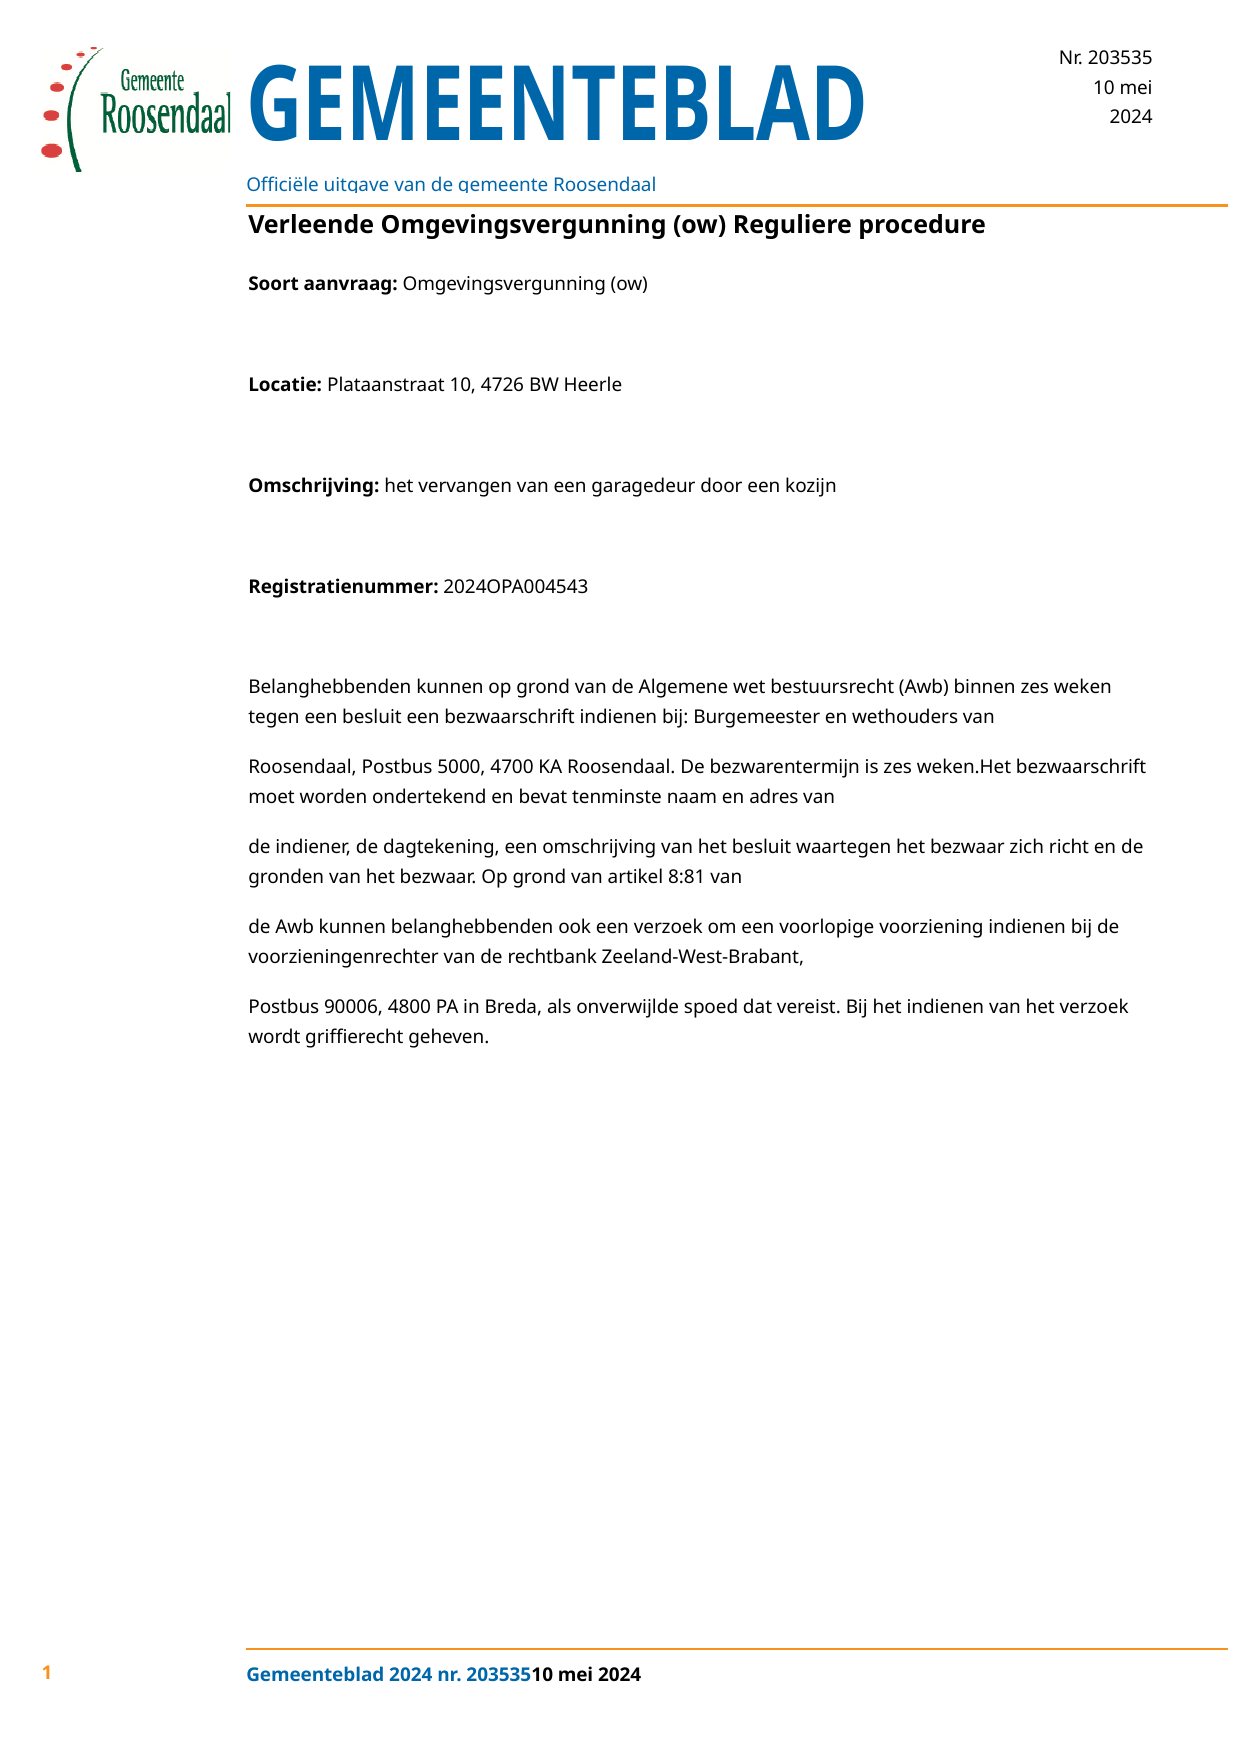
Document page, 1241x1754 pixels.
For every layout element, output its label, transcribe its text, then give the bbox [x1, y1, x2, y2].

text Postbus 90006, 4800 PA in Breda, als onverwijlde spoed dat vereist. Bij het indienen van het verzoek wordt griffierecht geheven. [248, 994, 1152, 1049]
text Omschrijving: het vervangen van een garagedeur door een kozijn [248, 472, 1152, 498]
picture [41, 47, 231, 172]
text Belanghebbenden kunnen op grond van de Algemene wet bestuursrecht (Awb) binnen zes weken tegen een besluit een bezwaarschrift indienen bij: Burgemeester en wethouders van [248, 674, 1152, 729]
text Verleende Omgevingsvergunning (ow) Reguliere procedure [248, 207, 1152, 241]
text Soort aanvraag: Omgevingsvergunning (ow) [248, 270, 1152, 296]
text de Awb kunnen belanghebbenden ook een verzoek om een voorlopige voorziening indienen bij de voorzieningenrechter van de rechtbank Zeeland-West-Brabant, [248, 914, 1152, 969]
text Locatie: Plataanstraat 10, 4726 BW Heerle [248, 371, 1152, 397]
text Roosendaal, Postbus 5000, 4700 KA Roosendaal. De bezwarentermijn is zes weken.Het bezwaarschrift moet worden ondertekend en bevat tenminste naam en adres van [248, 754, 1152, 809]
text de indiener, de dagtekening, een omschrijving van het besluit waartegen het bezwaar zich richt en de gronden van het bezwaar. Op grond van artikel 8:81 van [248, 834, 1152, 889]
text Registratienummer: 2024OPA004543 [248, 573, 1152, 598]
